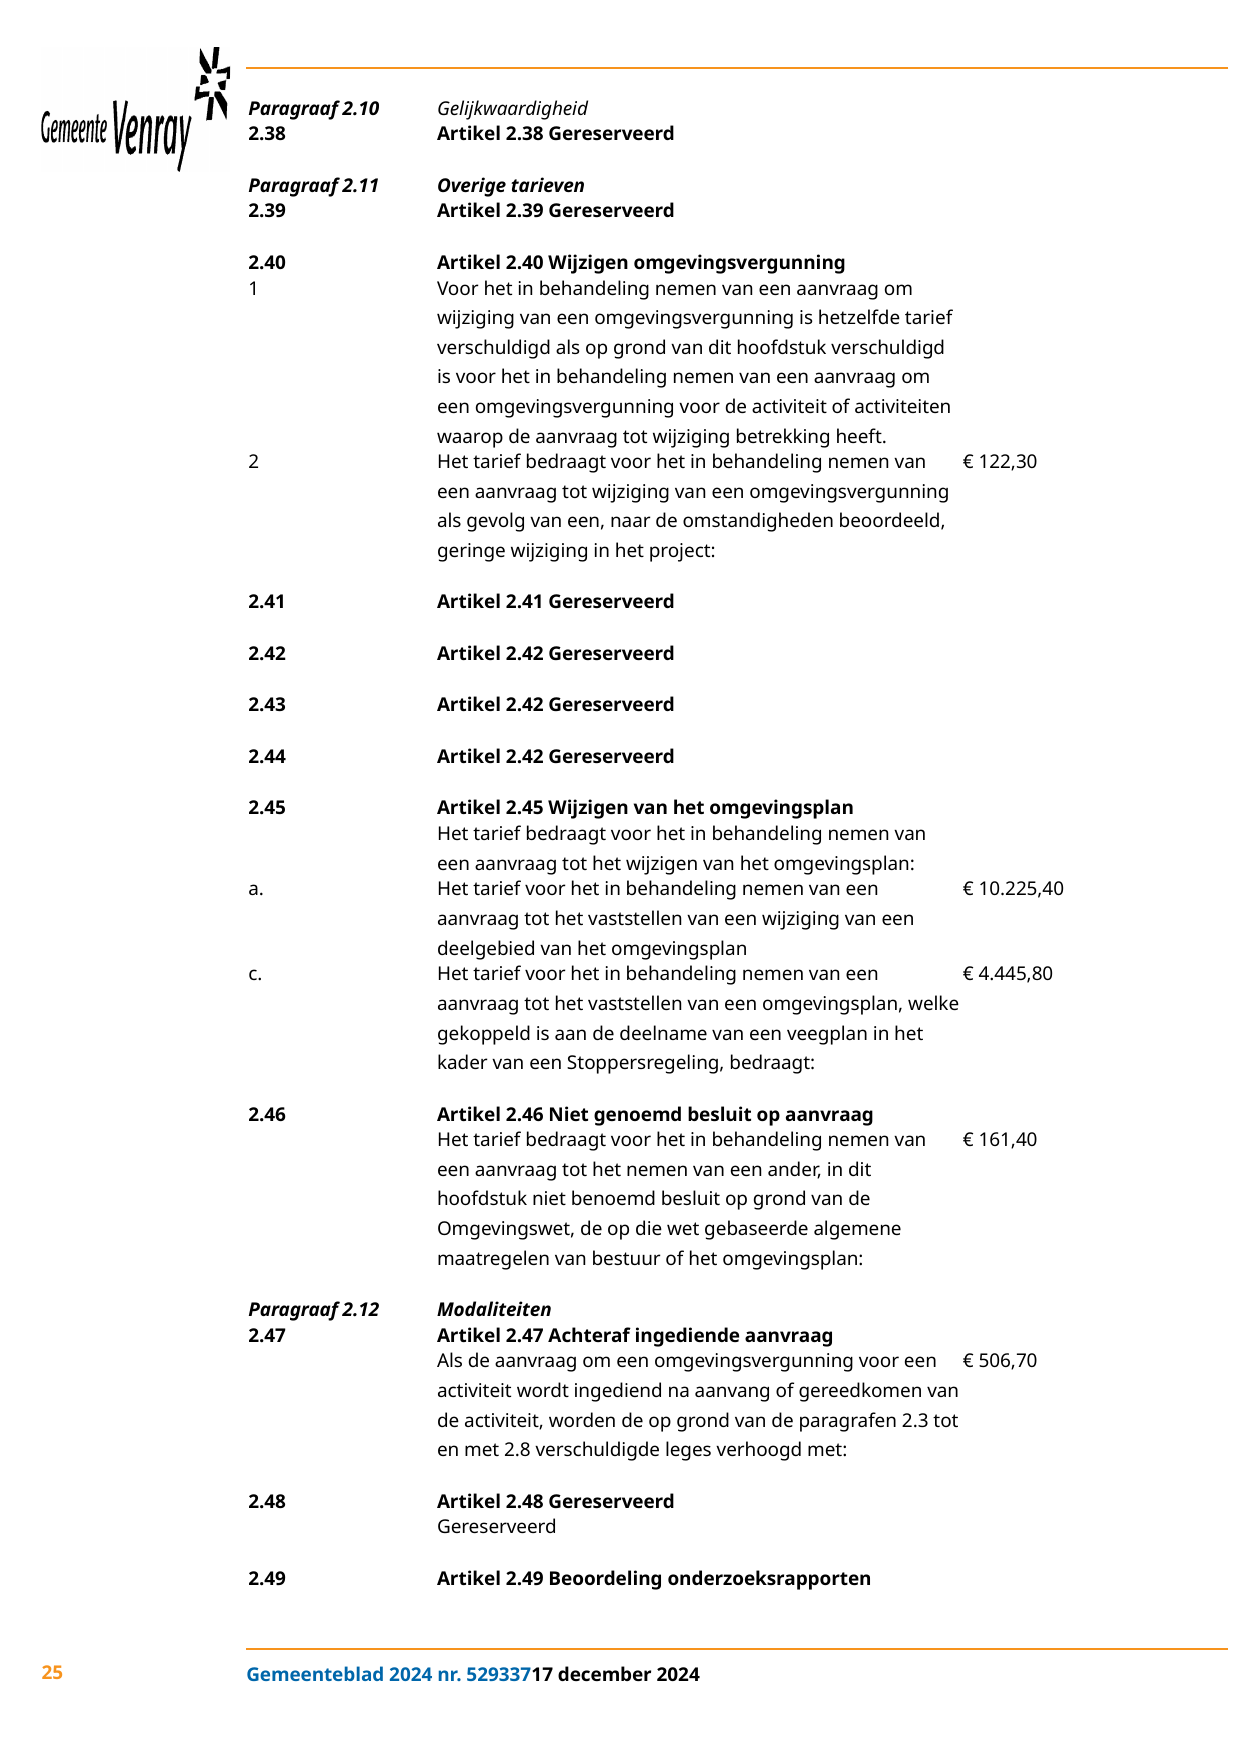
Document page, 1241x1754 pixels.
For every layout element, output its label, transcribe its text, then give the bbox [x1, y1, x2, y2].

table_cell [963, 198, 1152, 223]
table_cell [248, 224, 437, 249]
table_cell € 161,40 [963, 1126, 1152, 1271]
table_cell Artikel 2.39 Gereserveerd [437, 198, 963, 223]
table_cell Modaliteiten [437, 1296, 963, 1322]
table_cell 2.48 [248, 1488, 437, 1514]
table_cell [963, 692, 1152, 717]
table_cell 2.44 [248, 743, 437, 769]
table_cell 2.45 [248, 795, 437, 820]
table_cell Artikel 2.49 Beoordeling onderzoeksrapporten [437, 1565, 963, 1591]
table_cell € 506,70 [963, 1348, 1152, 1462]
table_cell Gelijkwaardigheid [437, 95, 963, 121]
table_cell [248, 1126, 437, 1271]
table_cell [963, 249, 1152, 275]
table_cell [963, 1296, 1152, 1322]
table_cell [437, 1462, 963, 1488]
table_cell [963, 95, 1152, 121]
table_cell [248, 1348, 437, 1462]
table_cell Artikel 2.47 Achteraf ingediende aanvraag [437, 1322, 963, 1348]
table_cell [437, 718, 963, 743]
table_cell Het tarief voor het in behandeling nemen van een aanvraag tot het vaststellen van een wijziging van een deelgebied van het omgevingsplan [437, 876, 963, 961]
table_cell [963, 743, 1152, 769]
table_cell [248, 1075, 437, 1101]
table_cell [437, 1075, 963, 1101]
table_cell [963, 224, 1152, 249]
table_cell [963, 769, 1152, 794]
table_cell Artikel 2.42 Gereserveerd [437, 743, 963, 769]
table_cell [963, 121, 1152, 146]
table_cell [963, 1101, 1152, 1126]
table_cell [963, 275, 1152, 448]
picture [41, 47, 231, 172]
table_cell Artikel 2.42 Gereserveerd [437, 640, 963, 666]
table_cell 2.43 [248, 692, 437, 717]
table_cell [248, 769, 437, 794]
table_cell Paragraaf 2.11 [248, 172, 437, 198]
table_cell [437, 146, 963, 172]
table_cell [437, 769, 963, 794]
table_cell [248, 1462, 437, 1488]
table_cell [963, 1462, 1152, 1488]
table_cell Gereserveerd [437, 1514, 963, 1539]
table_cell Artikel 2.42 Gereserveerd [437, 692, 963, 717]
table_cell 1 [248, 275, 437, 448]
table_cell Artikel 2.45 Wijzigen van het omgevingsplan [437, 795, 963, 820]
table_cell [437, 224, 963, 249]
table_cell 2.46 [248, 1101, 437, 1126]
table_cell [248, 1514, 437, 1539]
table_cell 2.40 [248, 249, 437, 275]
table_cell 2.41 [248, 589, 437, 614]
table_cell Het tarief bedraagt voor het in behandeling nemen van een aanvraag tot het wijzigen van het omgevingsplan: [437, 820, 963, 876]
table_cell Als de aanvraag om een omgevingsvergunning voor een activiteit wordt ingediend na aanvang of gereedkomen van de activiteit, worden de op grond van de paragrafen 2.3 tot en met 2.8 verschuldigde leges verhoogd met: [437, 1348, 963, 1462]
table_cell Het tarief voor het in behandeling nemen van een aanvraag tot het vaststellen van een omgevingsplan, welke gekoppeld is aan de deelname van een veegplan in het kader van een Stoppersregeling, bedraagt: [437, 961, 963, 1075]
table_cell Het tarief bedraagt voor het in behandeling nemen van een aanvraag tot wijziging van een omgevingsvergunning als gevolg van een, naar de omstandigheden beoordeeld, geringe wijziging in het project: [437, 449, 963, 563]
table_cell [963, 666, 1152, 692]
table_cell [963, 820, 1152, 876]
table_cell [963, 563, 1152, 589]
table_cell [963, 1075, 1152, 1101]
table_cell [437, 1271, 963, 1296]
table_cell Artikel 2.46 Niet genoemd besluit op aanvraag [437, 1101, 963, 1126]
table_cell 2.42 [248, 640, 437, 666]
table_cell [963, 172, 1152, 198]
table_cell c. [248, 961, 437, 1075]
table_cell [248, 615, 437, 640]
table_cell 2.38 [248, 121, 437, 146]
table_cell [963, 1322, 1152, 1348]
table_cell [248, 718, 437, 743]
table_cell Het tarief bedraagt voor het in behandeling nemen van een aanvraag tot het nemen van een ander, in dit hoofdstuk niet benoemd besluit op grond van de Omgevingswet, de op die wet gebaseerde algemene maatregelen van bestuur of het omgevingsplan: [437, 1126, 963, 1271]
table_cell [437, 563, 963, 589]
table_cell [963, 146, 1152, 172]
table_cell [248, 820, 437, 876]
table_cell a. [248, 876, 437, 961]
table_cell Voor het in behandeling nemen van een aanvraag om wijziging van een omgevingsvergunning is hetzelfde tarief verschuldigd als op grond van dit hoofdstuk verschuldigd is voor het in behandeling nemen van een aanvraag om een omgevingsvergunning voor de activiteit of activiteiten waarop de aanvraag tot wijziging betrekking heeft. [437, 275, 963, 448]
table_cell [963, 718, 1152, 743]
table_cell [963, 589, 1152, 614]
table_cell Paragraaf 2.12 [248, 1296, 437, 1322]
table_cell Artikel 2.38 Gereserveerd [437, 121, 963, 146]
table_cell [963, 1488, 1152, 1514]
table_cell [437, 666, 963, 692]
table_cell [248, 563, 437, 589]
table_cell [963, 640, 1152, 666]
table_cell 2.49 [248, 1565, 437, 1591]
table_cell [963, 1514, 1152, 1539]
table_cell € 4.445,80 [963, 961, 1152, 1075]
table_cell Artikel 2.41 Gereserveerd [437, 589, 963, 614]
table_cell [963, 1539, 1152, 1565]
table_cell [963, 1565, 1152, 1591]
table_cell Overige tarieven [437, 172, 963, 198]
table_cell 2.47 [248, 1322, 437, 1348]
table_cell [248, 146, 437, 172]
table_cell 2.39 [248, 198, 437, 223]
table_cell Artikel 2.40 Wijzigen omgevingsvergunning [437, 249, 963, 275]
table_cell € 122,30 [963, 449, 1152, 563]
table_cell 2 [248, 449, 437, 563]
table_cell Paragraaf 2.10 [248, 95, 437, 121]
table_cell [963, 1271, 1152, 1296]
table_cell € 10.225,40 [963, 876, 1152, 961]
table_cell [437, 615, 963, 640]
table_cell [248, 1539, 437, 1565]
table_cell [248, 1271, 437, 1296]
table_cell [963, 615, 1152, 640]
table_cell [437, 1539, 963, 1565]
table_cell [963, 795, 1152, 820]
table_cell [248, 666, 437, 692]
table_cell Artikel 2.48 Gereserveerd [437, 1488, 963, 1514]
